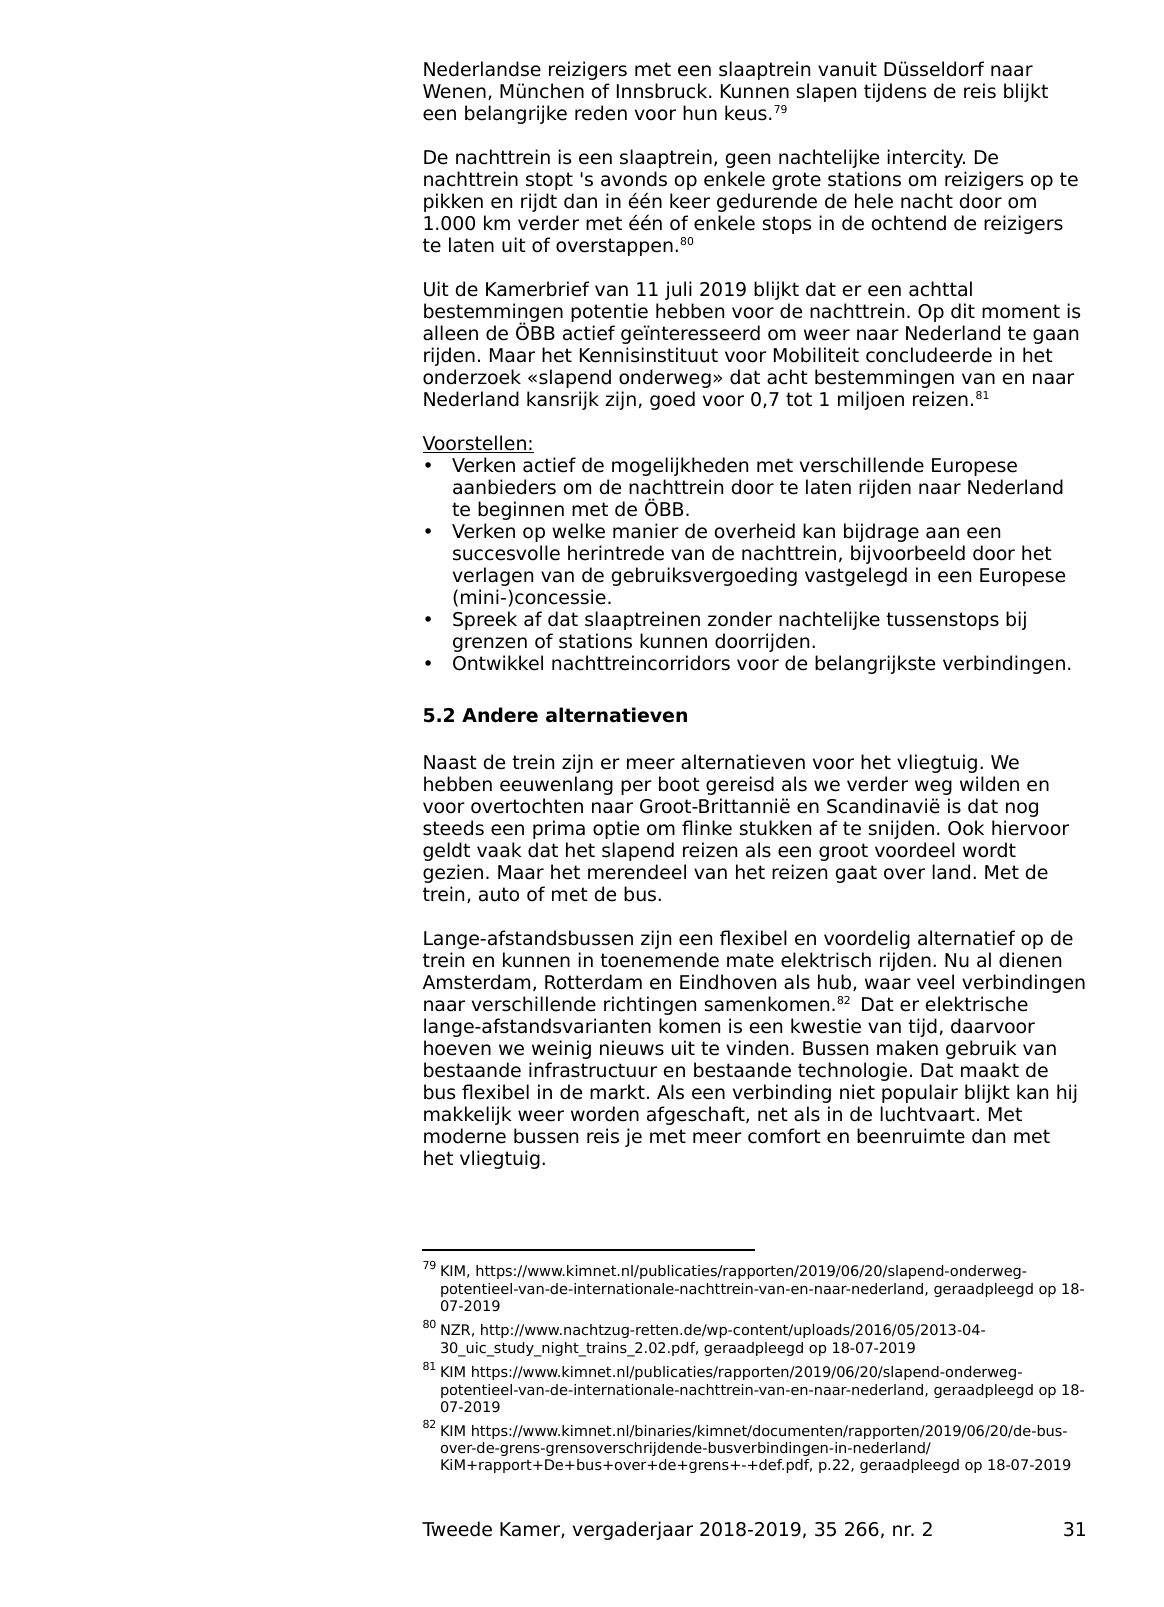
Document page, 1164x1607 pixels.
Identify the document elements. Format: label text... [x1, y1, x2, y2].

text • Ontwikkel nachttreincorridors voor de belangrijkste verbindingen. [422, 653, 1087, 675]
text De nachttrein is een slaaptrein, geen nachtelijke intercity. De nachttrein stopt 's avonds op enkele grote stations om reizigers op te pikken en rijdt dan in één keer gedurende de hele nacht door om 1.000 km verder met één of enkele stops in de ochtend de reizigers te laten uit of overstappen. [422, 147, 1087, 257]
text • Verken actief de mogelijkheden met verschillende Europese aanbieders om de nachttrein door te laten rijden naar Nederland te beginnen met de ÖBB. [422, 455, 1087, 521]
text Lange-afstandsbussen zijn een flexibel en voordelig alternatief op de trein en kunnen in toenemende mate elektrisch rijden. Nu al dienen Amsterdam, Rotterdam en Eindhoven als hub, waar veel verbindingen naar verschillende richtingen samenkomen. Dat er elektrische lange-afstandsvarianten komen is een kwestie van tijd, daarvoor hoeven we weinig nieuws uit te vinden. Bussen maken gebruik van bestaande infrastructuur en bestaande technologie. Dat maakt de bus flexibel in de markt. Als een verbinding niet populair blijkt kan hij makkelijk weer worden afgeschaft, net als in de luchtvaart. Met moderne bussen reis je met meer comfort en beenruimte dan met het vliegtuig. [422, 928, 1087, 1170]
text Uit de Kamerbrief van 11 juli 2019 blijkt dat er een achttal bestemmingen potentie hebben voor de nachttrein. Op dit moment is alleen de ÖBB actief geïnteresseerd om weer naar Nederland te gaan rijden. Maar het Kennisinstituut voor Mobiliteit concludeerde in het onderzoek «slapend onderweg» dat acht bestemmingen van en naar Nederland kansrijk zijn, goed voor 0,7 tot 1 miljoen reizen. [422, 279, 1087, 411]
text • Verken op welke manier de overheid kan bijdrage aan een succesvolle herintrede van de nachttrein, bijvoorbeeld door het verlagen van de gebruiksvergoeding vastgelegd in een Europese (mini-)concessie. [422, 521, 1087, 609]
text KIM https://www.kimnet.nl/binaries/kimnet/documenten/rapporten/2019/06/20/de-bus-over-de-grens-grensoverschrijdende-busverbindingen-in-nederland/KiM+rapport+De+bus+over+de+grens+-+def.pdf, p.22, geraadpleegd op 18-07-2019 [422, 1418, 1087, 1474]
text KIM, https://www.kimnet.nl/publicaties/rapporten/2019/06/20/slapend-onderweg-potentieel-van-de-internationale-nachttrein-van-en-naar-nederland, geraadpleegd op 18-07-2019 [422, 1259, 1087, 1315]
text Nederlandse reizigers met een slaaptrein vanuit Düsseldorf naar Wenen, München of Innsbruck. Kunnen slapen tijdens de reis blijkt een belangrijke reden voor hun keus. [422, 59, 1087, 125]
subtitle Voorstellen: [422, 433, 1087, 455]
text NZR, http://www.nachtzug-retten.de/wp-content/uploads/2016/05/2013-04-30_uic_study_night_trains_2.02.pdf, geraadpleegd op 18-07-2019 [422, 1318, 1087, 1357]
subtitle 5.2 Andere alternatieven [422, 705, 1087, 727]
text Naast de trein zijn er meer alternatieven voor het vliegtuig. We hebben eeuwenlang per boot gereisd als we verder weg wilden en voor overtochten naar Groot-Brittannië en Scandinavië is dat nog steeds een prima optie om flinke stukken af te snijden. Ook hiervoor geldt vaak dat het slapend reizen als een groot voordeel wordt gezien. Maar het merendeel van het reizen gaat over land. Met de trein, auto of met de bus. [422, 752, 1087, 906]
text • Spreek af dat slaaptreinen zonder nachtelijke tussenstops bij grenzen of stations kunnen doorrijden. [422, 609, 1087, 653]
text KIM https://www.kimnet.nl/publicaties/rapporten/2019/06/20/slapend-onderweg-potentieel-van-de-internationale-nachttrein-van-en-naar-nederland, geraadpleegd op 18-07-2019 [422, 1360, 1087, 1416]
